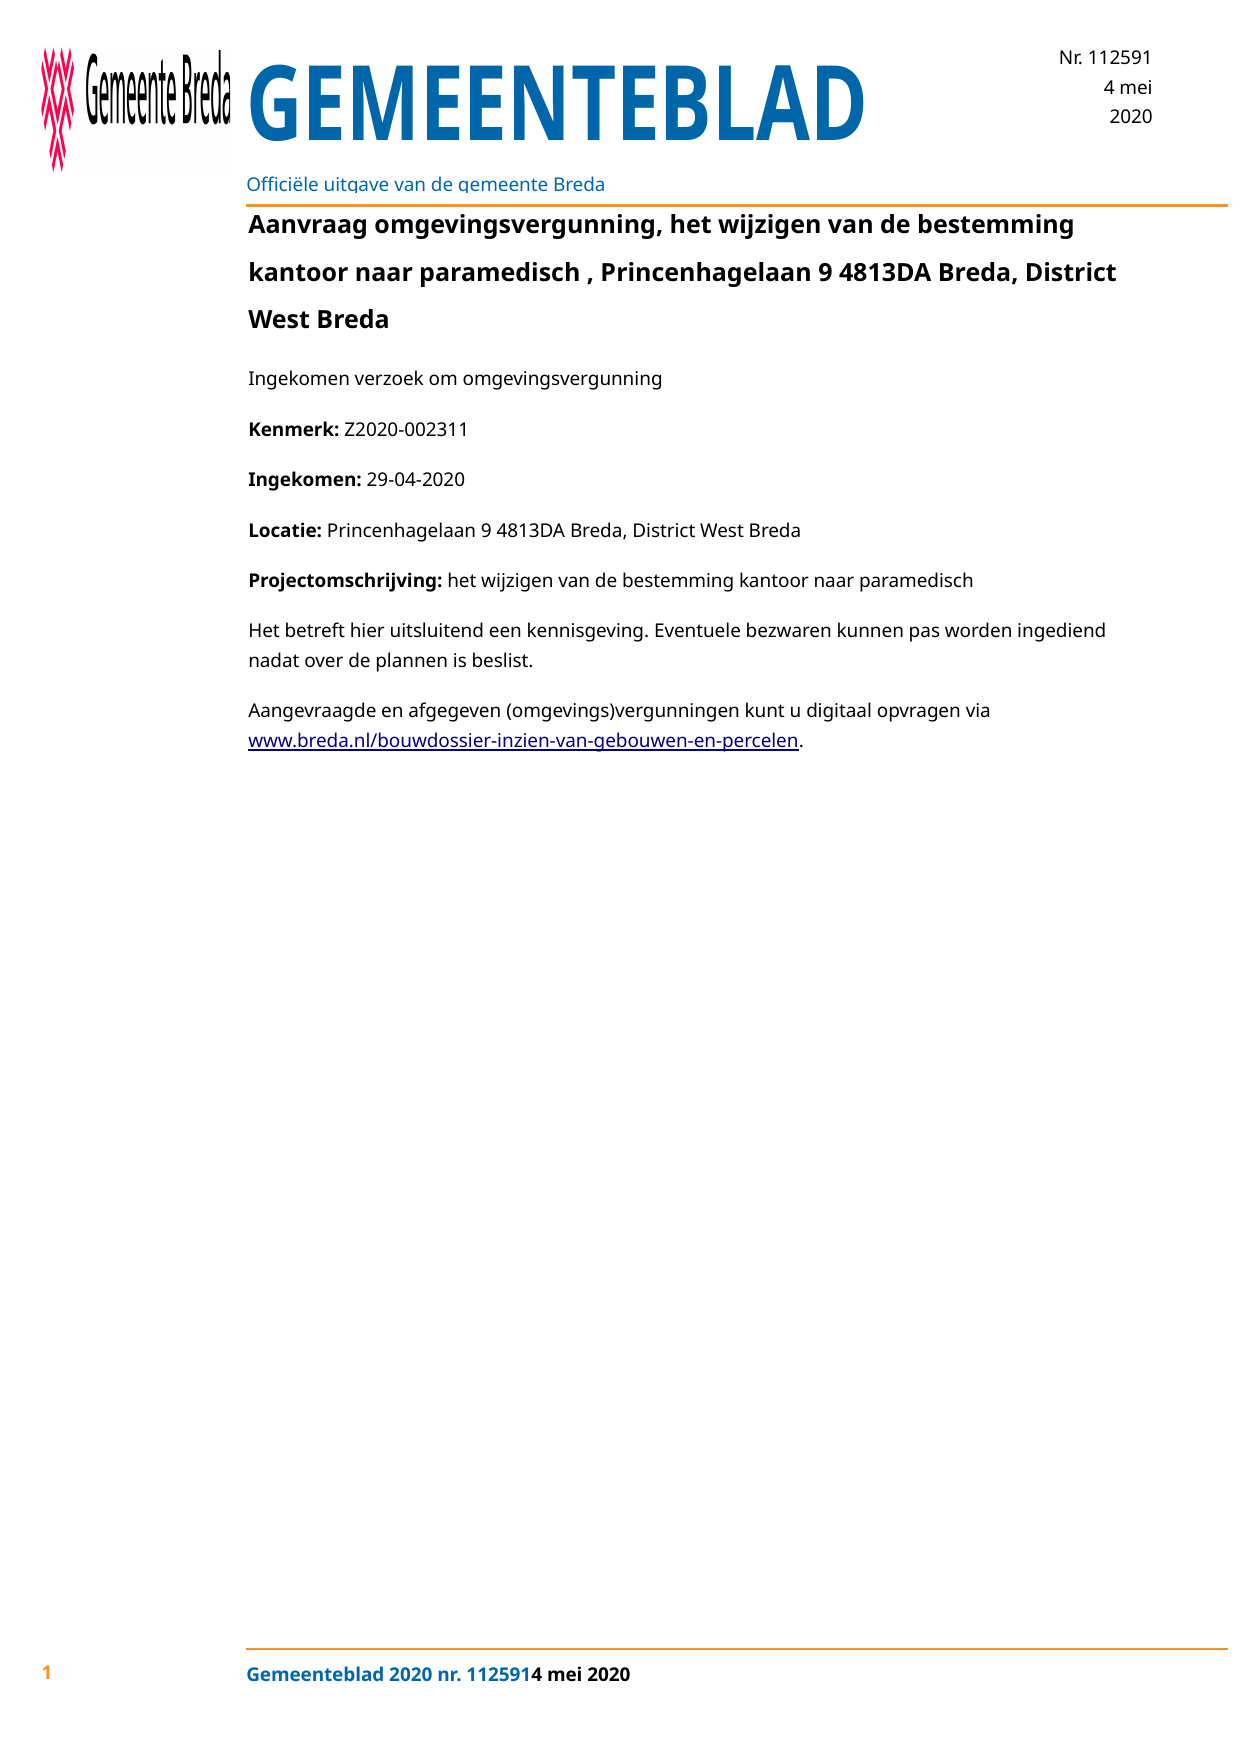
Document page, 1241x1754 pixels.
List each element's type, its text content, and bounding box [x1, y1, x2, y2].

text Ingekomen: 29-04-2020 [248, 466, 1152, 492]
text Projectomschrijving: het wijzigen van de bestemming kantoor naar paramedisch [248, 567, 1152, 593]
text Aangevraagde en afgegeven (omgevings)vergunningen kunt u digitaal opvragen via www.breda.nl/bouwdossier-inzien-van-gebouwen-en-percelen. [248, 698, 1152, 753]
text Locatie: Princenhagelaan 9 4813DA Breda, District West Breda [248, 517, 1152, 542]
text Aanvraag omgevingsvergunning, het wijzigen van de bestemming kantoor naar paramedisch , Princenhagelaan 9 4813DA Breda, District West Breda [248, 207, 1152, 336]
text Kenmerk: Z2020-002311 [248, 416, 1152, 442]
text Ingekomen verzoek om omgevingsvergunning [248, 366, 1152, 391]
picture [41, 47, 231, 172]
text Het betreft hier uitsluitend een kennisgeving. Eventuele bezwaren kunnen pas worden ingediend nadat over de plannen is beslist. [248, 618, 1152, 673]
